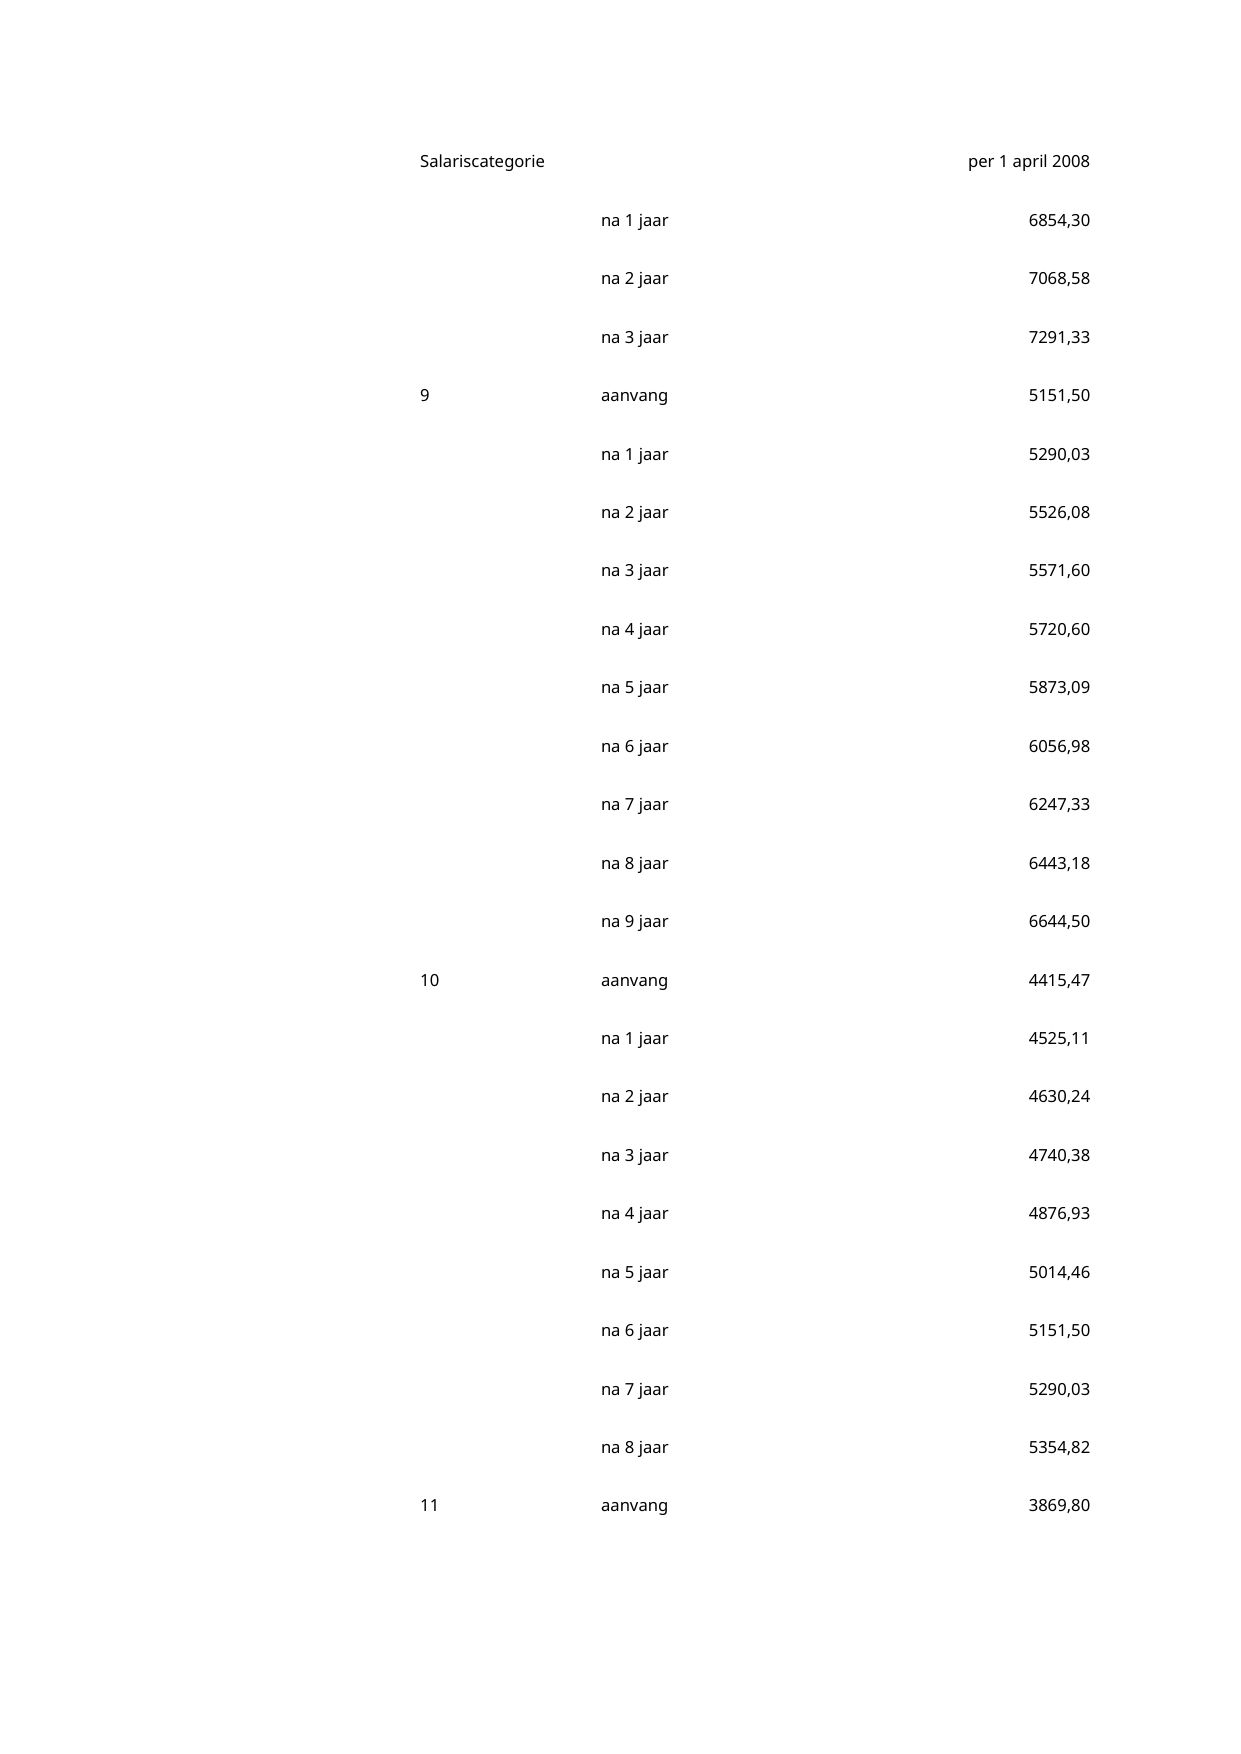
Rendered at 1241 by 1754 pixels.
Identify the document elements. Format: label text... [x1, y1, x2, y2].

table_cell [420, 618, 554, 676]
table_cell [420, 1436, 554, 1494]
table_cell [554, 1260, 601, 1319]
table_cell [554, 910, 601, 968]
table_cell 9 [420, 384, 554, 442]
table_cell na 3 jaar [601, 325, 782, 384]
table_cell [782, 851, 936, 910]
table_cell na 3 jaar [601, 559, 782, 617]
table_cell 4415,47 [936, 968, 1090, 1027]
table_cell [782, 1494, 936, 1552]
table_cell [782, 968, 936, 1027]
table_header [554, 150, 601, 208]
table_cell [420, 559, 554, 617]
table_cell na 5 jaar [601, 1260, 782, 1319]
table_cell na 8 jaar [601, 1436, 782, 1494]
table_cell [782, 1027, 936, 1085]
table_cell [554, 968, 601, 1027]
table_cell 6854,30 [936, 209, 1090, 267]
table_cell 4525,11 [936, 1027, 1090, 1085]
table_cell [420, 1027, 554, 1085]
table_cell [554, 1494, 601, 1552]
table_cell [554, 1144, 601, 1202]
table_cell [420, 1202, 554, 1260]
table_cell [420, 793, 554, 851]
table_cell [782, 209, 936, 267]
table_cell [782, 676, 936, 734]
table_cell na 7 jaar [601, 793, 782, 851]
table_cell [420, 851, 554, 910]
table_cell 6644,50 [936, 910, 1090, 968]
table_cell [782, 793, 936, 851]
table_cell 5720,60 [936, 618, 1090, 676]
table_cell [554, 851, 601, 910]
table_cell aanvang [601, 1494, 782, 1552]
table_cell [782, 1144, 936, 1202]
table_cell [782, 384, 936, 442]
table_cell [420, 1260, 554, 1319]
table_cell [782, 734, 936, 793]
table_cell na 4 jaar [601, 618, 782, 676]
table_cell [554, 1319, 601, 1377]
table_cell na 7 jaar [601, 1377, 782, 1436]
table_cell [554, 734, 601, 793]
table_cell [554, 793, 601, 851]
table_cell [782, 442, 936, 501]
table_cell 7068,58 [936, 267, 1090, 325]
table_cell [554, 501, 601, 559]
table_cell 6247,33 [936, 793, 1090, 851]
table_cell [782, 1319, 936, 1377]
table_cell 5290,03 [936, 442, 1090, 501]
table_cell [782, 325, 936, 384]
table_cell aanvang [601, 384, 782, 442]
table_cell 5151,50 [936, 1319, 1090, 1377]
table_cell 11 [420, 1494, 554, 1552]
table_cell na 2 jaar [601, 501, 782, 559]
table_cell [782, 1085, 936, 1143]
table_cell 6056,98 [936, 734, 1090, 793]
table_cell [554, 1027, 601, 1085]
table_cell [554, 559, 601, 617]
table_cell 5290,03 [936, 1377, 1090, 1436]
table_cell 4876,93 [936, 1202, 1090, 1260]
table_cell [554, 1085, 601, 1143]
table_cell [782, 501, 936, 559]
table_cell 5354,82 [936, 1436, 1090, 1494]
table_cell [420, 676, 554, 734]
table_cell [782, 1260, 936, 1319]
table_cell na 6 jaar [601, 1319, 782, 1377]
table_cell 3869,80 [936, 1494, 1090, 1552]
table_cell [554, 442, 601, 501]
table_cell 4630,24 [936, 1085, 1090, 1143]
table_cell [554, 1377, 601, 1436]
table_cell [420, 442, 554, 501]
table_cell [782, 1377, 936, 1436]
table_cell [420, 1085, 554, 1143]
table_cell [420, 501, 554, 559]
table_cell na 1 jaar [601, 442, 782, 501]
table_cell aanvang [601, 968, 782, 1027]
table_cell na 1 jaar [601, 209, 782, 267]
table_cell [420, 910, 554, 968]
table_cell [782, 910, 936, 968]
table_cell [782, 267, 936, 325]
table_cell [554, 1436, 601, 1494]
table_cell [554, 267, 601, 325]
table_cell [420, 1377, 554, 1436]
table_cell na 1 jaar [601, 1027, 782, 1085]
table_cell 5571,60 [936, 559, 1090, 617]
table_cell [420, 209, 554, 267]
table_header per 1 april 2008 [936, 150, 1090, 208]
table_header Salariscategorie [420, 150, 554, 208]
table_cell 5873,09 [936, 676, 1090, 734]
table_cell [554, 325, 601, 384]
table_cell [782, 1436, 936, 1494]
table_cell [420, 267, 554, 325]
table_cell na 9 jaar [601, 910, 782, 968]
table_cell 5151,50 [936, 384, 1090, 442]
table_header [782, 150, 936, 208]
table_cell [420, 1144, 554, 1202]
table_cell 6443,18 [936, 851, 1090, 910]
table_cell 5526,08 [936, 501, 1090, 559]
table_cell [782, 559, 936, 617]
table_header [601, 150, 782, 208]
table_cell [420, 1319, 554, 1377]
table_cell 10 [420, 968, 554, 1027]
table_cell [554, 209, 601, 267]
table_cell 4740,38 [936, 1144, 1090, 1202]
table_cell [554, 384, 601, 442]
table_cell na 4 jaar [601, 1202, 782, 1260]
table_cell 7291,33 [936, 325, 1090, 384]
table_cell na 3 jaar [601, 1144, 782, 1202]
table_cell [554, 618, 601, 676]
table_cell [420, 325, 554, 384]
table_cell [554, 676, 601, 734]
table_cell [420, 734, 554, 793]
table_cell [782, 618, 936, 676]
table_cell na 2 jaar [601, 1085, 782, 1143]
table_cell na 6 jaar [601, 734, 782, 793]
table_cell [782, 1202, 936, 1260]
table_cell [554, 1202, 601, 1260]
table_cell 5014,46 [936, 1260, 1090, 1319]
table_cell na 2 jaar [601, 267, 782, 325]
table_cell na 8 jaar [601, 851, 782, 910]
table_cell na 5 jaar [601, 676, 782, 734]
